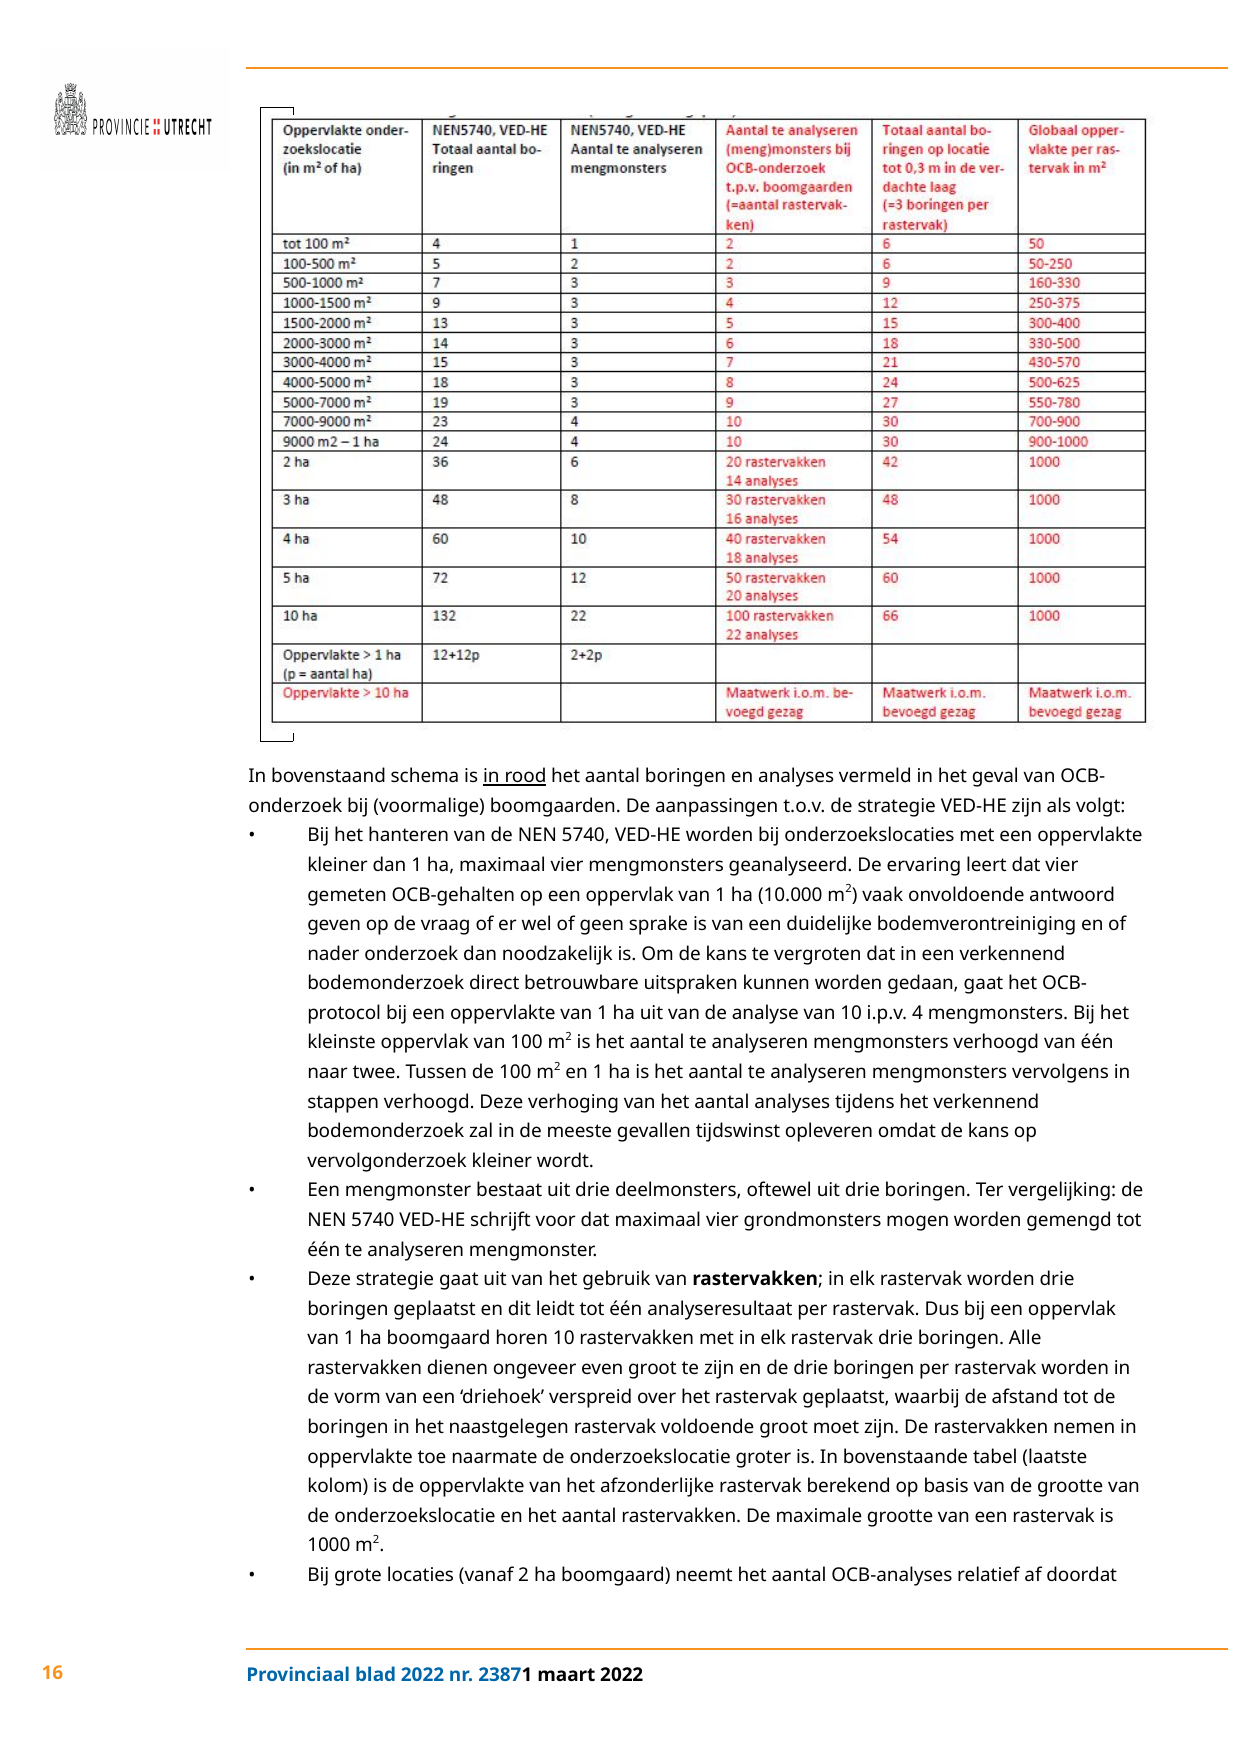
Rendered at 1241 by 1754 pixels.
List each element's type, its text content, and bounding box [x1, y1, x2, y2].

picture [41, 47, 231, 172]
picture [268, 115, 1155, 733]
list Bij het hanteren van de NEN 5740, VED-HE worden bij onderzoekslocaties met een oppervlakte kleiner dan 1 ha, maximaal vier mengmonsters geanalyseerd. De ervaring leert dat vier gemeten OCB-gehalten op een oppervlak van 1 ha (10.000 m2) vaak onvoldoende antwoord geven op de vraag of er wel of geen sprake is van een duidelijke bodemverontreiniging en of nader onderzoek dan noodzakelijk is. Om de kans te vergroten dat in een verkennend bodemonderzoek direct betrouwbare uitspraken kunnen worden gedaan, gaat het OCB-protocol bij een oppervlakte van 1 ha uit van de analyse van 10 i.p.v. 4 mengmonsters. Bij het kleinste oppervlak van 100 m2 is het aantal te analyseren mengmonsters verhoogd van één naar twee. Tussen de 100 m2 en 1 ha is het aantal te analyseren mengmonsters vervolgens in stappen verhoogd. Deze verhoging van het aantal analyses tijdens het verkennend bodemonderzoek zal in de meeste gevallen tijdswinst opleveren omdat de kans op vervolgonderzoek kleiner wordt. [248, 822, 1152, 1173]
list Een mengmonster bestaat uit drie deelmonsters, oftewel uit drie boringen. Ter vergelijking: de NEN 5740 VED-HE schrijft voor dat maximaal vier grondmonsters mogen worden gemengd tot één te analyseren mengmonster. [248, 1177, 1152, 1262]
list Deze strategie gaat uit van het gebruik van rastervakken; in elk rastervak worden drie boringen geplaatst en dit leidt tot één analyseresultaat per rastervak. Dus bij een oppervlak van 1 ha boomgaard horen 10 rastervakken met in elk rastervak drie boringen. Alle rastervakken dienen ongeveer even groot te zijn en de drie boringen per rastervak worden in de vorm van een ‘driehoek’ verspreid over het rastervak geplaatst, waarbij de afstand tot de boringen in het naastgelegen rastervak voldoende groot moet zijn. De rastervakken nemen in oppervlakte toe naarmate de onderzoekslocatie groter is. In bovenstaande tabel (laatste kolom) is de oppervlakte van het afzonderlijke rastervak berekend op basis van de grootte van de onderzoekslocatie en het aantal rastervakken. De maximale grootte van een rastervak is 1000 m2. [248, 1265, 1152, 1557]
list Bij grote locaties (vanaf 2 ha boomgaard) neemt het aantal OCB-analyses relatief af doordat [248, 1561, 1152, 1587]
text In bovenstaand schema is in rood het aantal boringen en analyses vermeld in het geval van OCB-onderzoek bij (voormalige) boomgaarden. De aanpassingen t.o.v. de strategie VED-HE zijn als volgt: [248, 762, 1152, 818]
